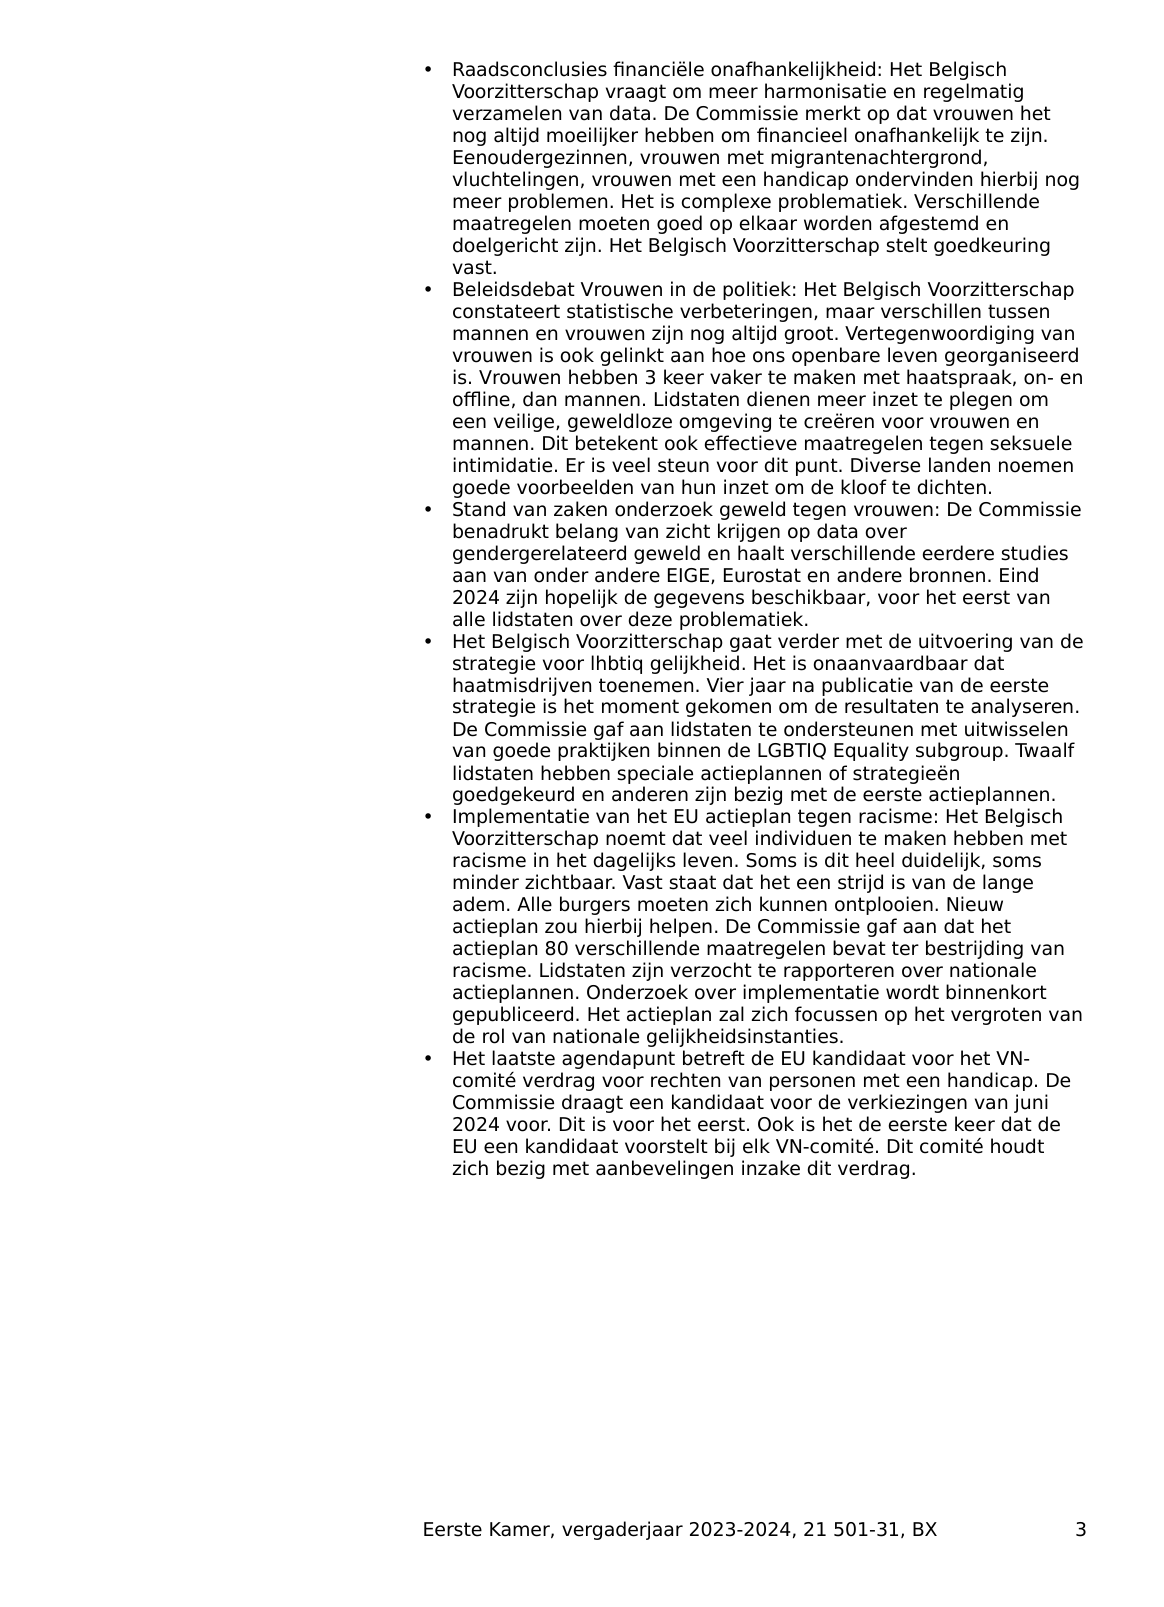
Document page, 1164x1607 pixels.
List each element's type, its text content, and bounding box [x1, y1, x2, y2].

text • Implementatie van het EU actieplan tegen racisme: Het Belgisch Voorzitterschap noemt dat veel individuen te maken hebben met racisme in het dagelijks leven. Soms is dit heel duidelijk, soms minder zichtbaar. Vast staat dat het een strijd is van de lange adem. Alle burgers moeten zich kunnen ontplooien. Nieuw actieplan zou hierbij helpen. De Commissie gaf aan dat het actieplan 80 verschillende maatregelen bevat ter bestrijding van racisme. Lidstaten zijn verzocht te rapporteren over nationale actieplannen. Onderzoek over implementatie wordt binnenkort gepubliceerd. Het actieplan zal zich focussen op het vergroten van de rol van nationale gelijkheidsinstanties. [422, 806, 1087, 1048]
text • Het Belgisch Voorzitterschap gaat verder met de uitvoering van de strategie voor lhbtiq gelijkheid. Het is onaanvaardbaar dat haatmisdrijven toenemen. Vier jaar na publicatie van de eerste strategie is het moment gekomen om de resultaten te analyseren. De Commissie gaf aan lidstaten te ondersteunen met uitwisselen van goede praktijken binnen de LGBTIQ Equality subgroup. Twaalf lidstaten hebben speciale actieplannen of strategieën goedgekeurd en anderen zijn bezig met de eerste actieplannen. [422, 631, 1087, 806]
text • Het laatste agendapunt betreft de EU kandidaat voor het VN-comité verdrag voor rechten van personen met een handicap. De Commissie draagt een kandidaat voor de verkiezingen van juni 2024 voor. Dit is voor het eerst. Ook is het de eerste keer dat de EU een kandidaat voorstelt bij elk VN-comité. Dit comité houdt zich bezig met aanbevelingen inzake dit verdrag. [422, 1048, 1087, 1180]
text • Beleidsdebat Vrouwen in de politiek: Het Belgisch Voorzitterschap constateert statistische verbeteringen, maar verschillen tussen mannen en vrouwen zijn nog altijd groot. Vertegenwoordiging van vrouwen is ook gelinkt aan hoe ons openbare leven georganiseerd is. Vrouwen hebben 3 keer vaker te maken met haatspraak, on- en offline, dan mannen. Lidstaten dienen meer inzet te plegen om een veilige, geweldloze omgeving te creëren voor vrouwen en mannen. Dit betekent ook effectieve maatregelen tegen seksuele intimidatie. Er is veel steun voor dit punt. Diverse landen noemen goede voorbeelden van hun inzet om de kloof te dichten. [422, 279, 1087, 499]
text • Stand van zaken onderzoek geweld tegen vrouwen: De Commissie benadrukt belang van zicht krijgen op data over gendergerelateerd geweld en haalt verschillende eerdere studies aan van onder andere EIGE, Eurostat en andere bronnen. Eind 2024 zijn hopelijk de gegevens beschikbaar, voor het eerst van alle lidstaten over deze problematiek. [422, 499, 1087, 631]
text • Raadsconclusies financiële onafhankelijkheid: Het Belgisch Voorzitterschap vraagt om meer harmonisatie en regelmatig verzamelen van data. De Commissie merkt op dat vrouwen het nog altijd moeilijker hebben om financieel onafhankelijk te zijn. Eenoudergezinnen, vrouwen met migrantenachtergrond, vluchtelingen, vrouwen met een handicap ondervinden hierbij nog meer problemen. Het is complexe problematiek. Verschillende maatregelen moeten goed op elkaar worden afgestemd en doelgericht zijn. Het Belgisch Voorzitterschap stelt goedkeuring vast. [422, 59, 1087, 279]
